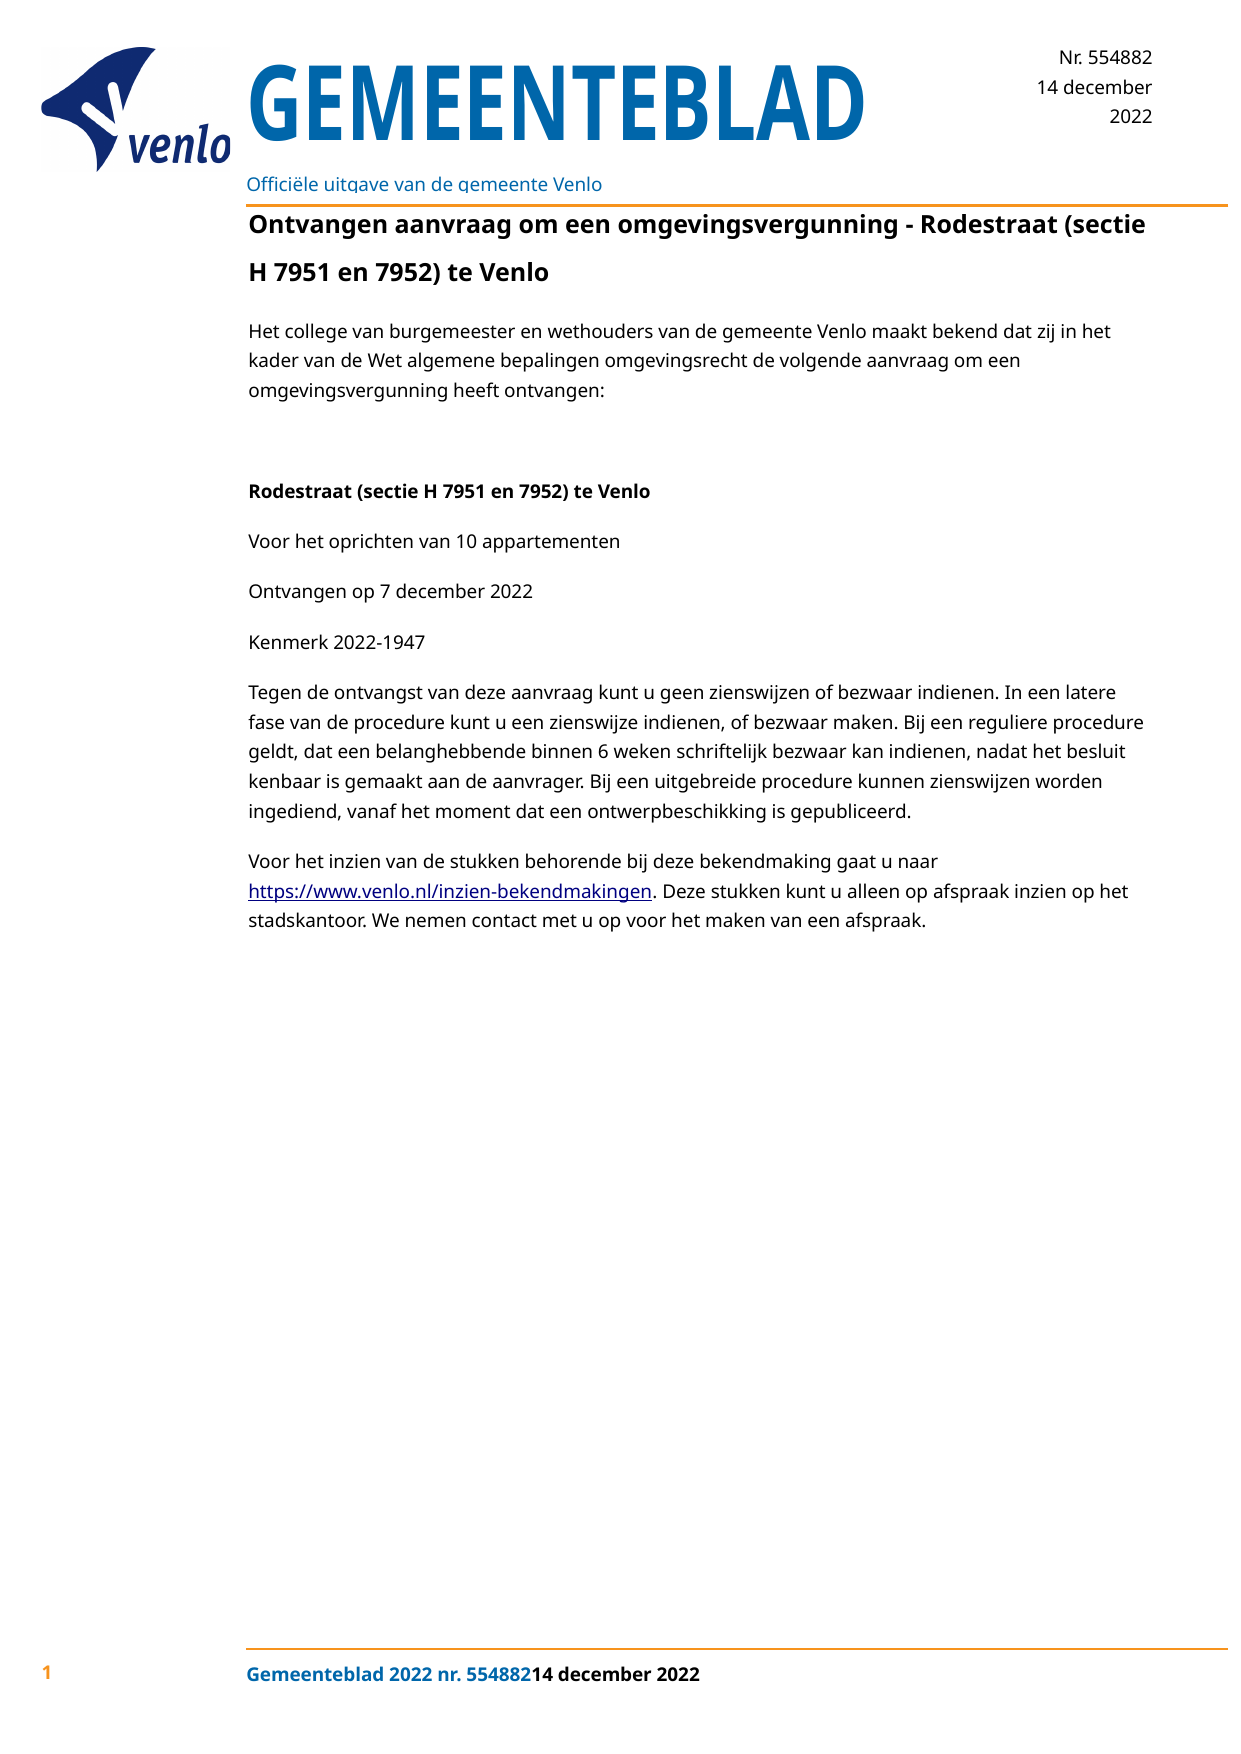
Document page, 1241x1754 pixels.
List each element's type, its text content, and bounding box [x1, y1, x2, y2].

text Tegen de ontvangst van deze aanvraag kunt u geen zienswijzen of bezwaar indienen. In een latere fase van de procedure kunt u een zienswijze indienen, of bezwaar maken. Bij een reguliere procedure geldt, dat een belanghebbende binnen 6 weken schriftelijk bezwaar kan indienen, nadat het besluit kenbaar is gemaakt aan de aanvrager. Bij een uitgebreide procedure kunnen zienswijzen worden ingediend, vanaf het moment dat een ontwerpbeschikking is gepubliceerd. [248, 679, 1152, 824]
text Het college van burgemeester en wethouders van de gemeente Venlo maakt bekend dat zij in het kader van de Wet algemene bepalingen omgevingsrecht de volgende aanvraag om een omgevingsvergunning heeft ontvangen: [248, 318, 1152, 403]
text Ontvangen op 7 december 2022 [248, 579, 1152, 604]
text Ontvangen aanvraag om een omgevingsvergunning - Rodestraat (sectie H 7951 en 7952) te Venlo [248, 207, 1152, 288]
text Kenmerk 2022-1947 [248, 629, 1152, 655]
text Voor het oprichten van 10 appartementen [248, 528, 1152, 554]
text Rodestraat (sectie H 7951 en 7952) te Venlo [248, 478, 1152, 504]
picture [41, 47, 231, 172]
text Voor het inzien van de stukken behorende bij deze bekendmaking gaat u naar https://www.venlo.nl/inzien-bekendmakingen. Deze stukken kunt u alleen op afspraak inzien op het stadskantoor. We nemen contact met u op voor het maken van een afspraak. [248, 848, 1152, 933]
